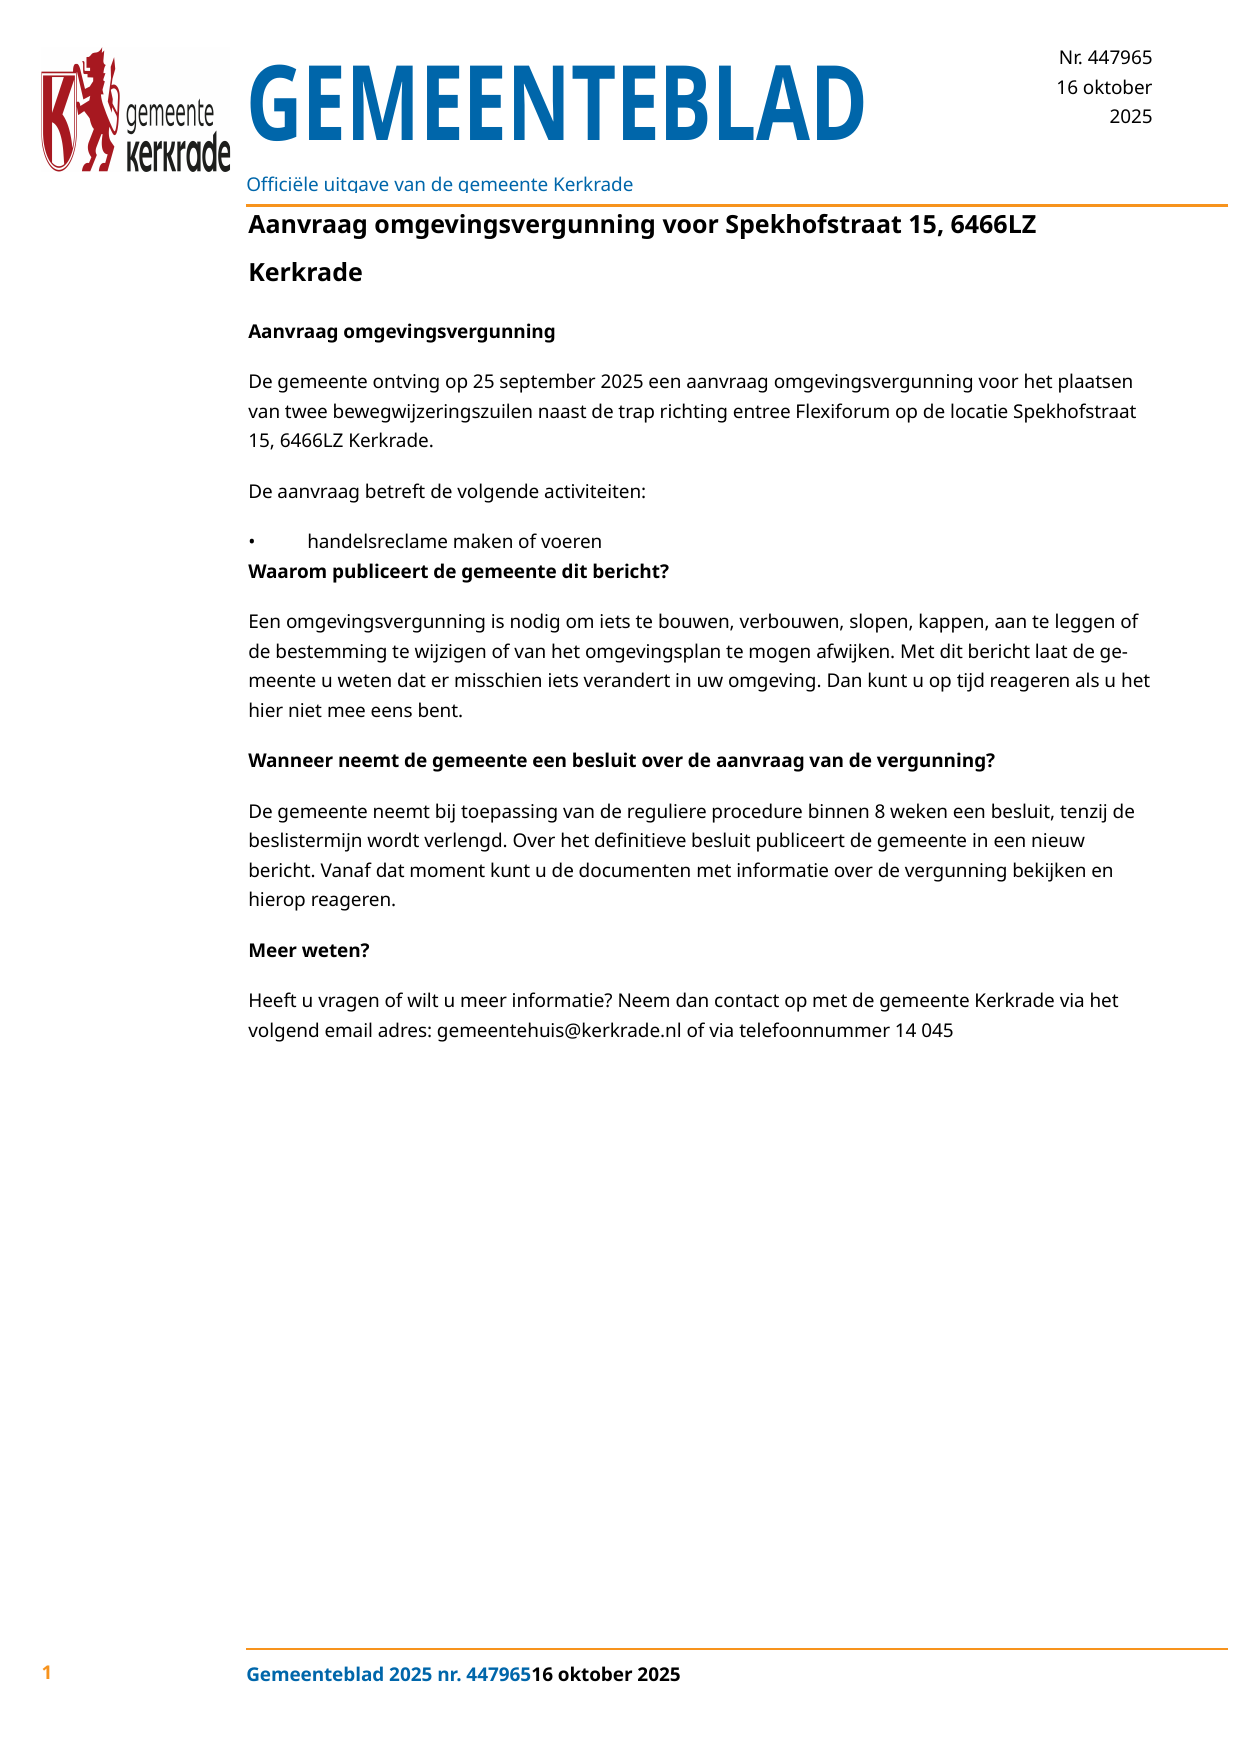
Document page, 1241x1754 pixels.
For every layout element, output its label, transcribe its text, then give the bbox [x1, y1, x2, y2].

text Een omgevingsvergunning is nodig om iets te bouwen, verbouwen, slopen, kappen, aan te leggen of de bestemming te wijzigen of van het omgevingsplan te mogen afwijken. Met dit bericht laat de ge- meente u weten dat er misschien iets verandert in uw omgeving. Dan kunt u op tijd reageren als u het hier niet mee eens bent. [248, 608, 1152, 723]
text Waarom publiceert de gemeente dit bericht? [248, 558, 1152, 584]
picture [41, 47, 231, 172]
list handelsreclame maken of voeren [248, 528, 1152, 554]
text Aanvraag omgevingsvergunning voor Spekhofstraat 15, 6466LZ Kerkrade [248, 207, 1152, 288]
text De gemeente neemt bij toepassing van de reguliere procedure binnen 8 weken een besluit, tenzij de beslistermijn wordt verlengd. Over het definitieve besluit publiceert de gemeente in een nieuw bericht. Vanaf dat moment kunt u de documenten met informatie over de vergunning bekijken en hierop reageren. [248, 798, 1152, 912]
text Aanvraag omgevingsvergunning [248, 318, 1152, 344]
text De aanvraag betreft de volgende activiteiten: [248, 478, 1152, 504]
text Heeft u vragen of wilt u meer informatie? Neem dan contact op met de gemeente Kerkrade via het volgend email adres: gemeentehuis@kerkrade.nl of via telefoonnummer 14 045 [248, 987, 1152, 1043]
text De gemeente ontving op 25 september 2025 een aanvraag omgevingsvergunning voor het plaatsen van twee bewegwijzeringszuilen naast de trap richting entree Flexiforum op de locatie Spekhofstraat 15, 6466LZ Kerkrade. [248, 368, 1152, 453]
text Meer weten? [248, 937, 1152, 963]
text Wanneer neemt de gemeente een besluit over de aanvraag van de vergunning? [248, 747, 1152, 773]
